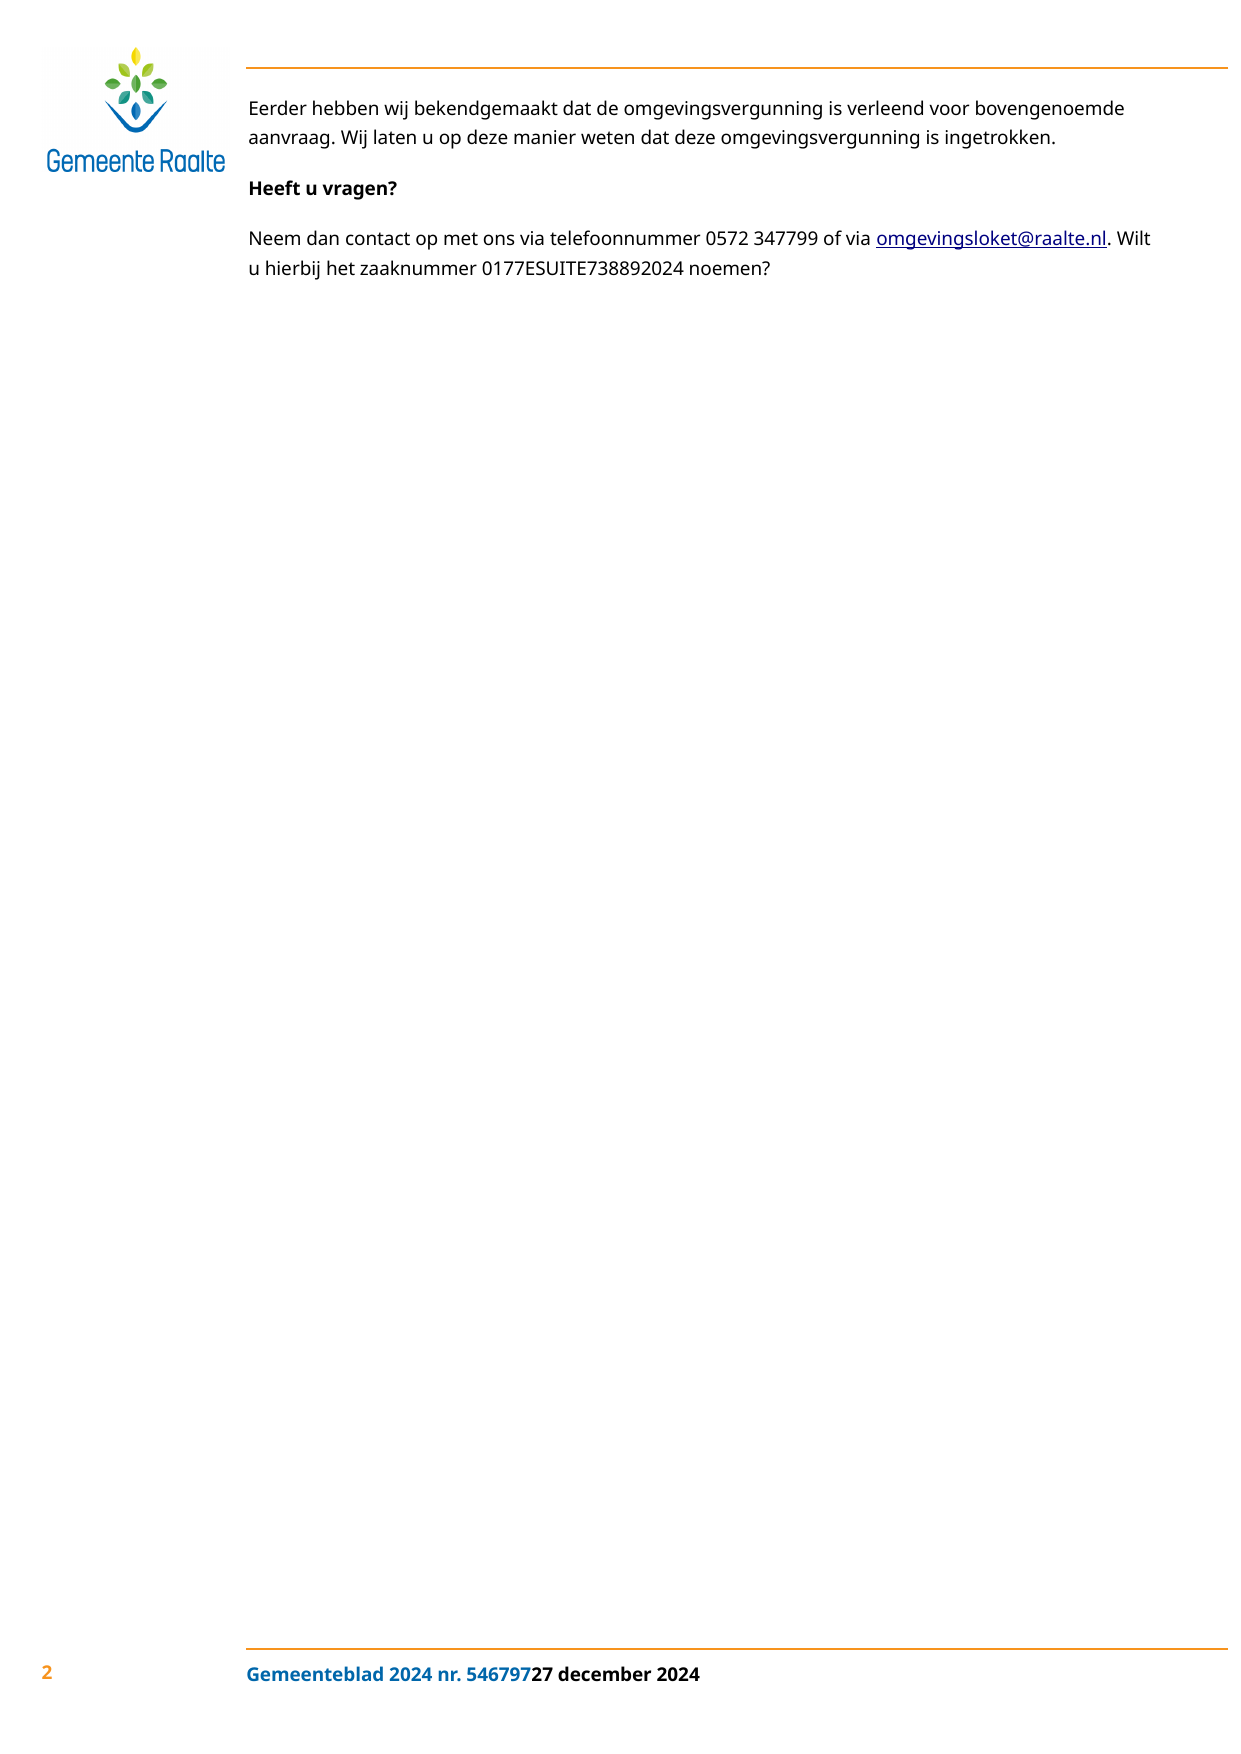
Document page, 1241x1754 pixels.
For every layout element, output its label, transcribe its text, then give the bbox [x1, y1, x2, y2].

text Eerder hebben wij bekendgemaakt dat de omgevingsvergunning is verleend voor bovengenoemde aanvraag. Wij laten u op deze manier weten dat deze omgevingsvergunning is ingetrokken. [248, 95, 1152, 150]
text Neem dan contact op met ons via telefoonnummer 0572 347799 of via omgevingsloket@raalte.nl. Wilt u hierbij het zaaknummer 0177ESUITE738892024 noemen? [248, 225, 1152, 281]
text Heeft u vragen? [248, 175, 1152, 201]
picture [41, 47, 231, 172]
